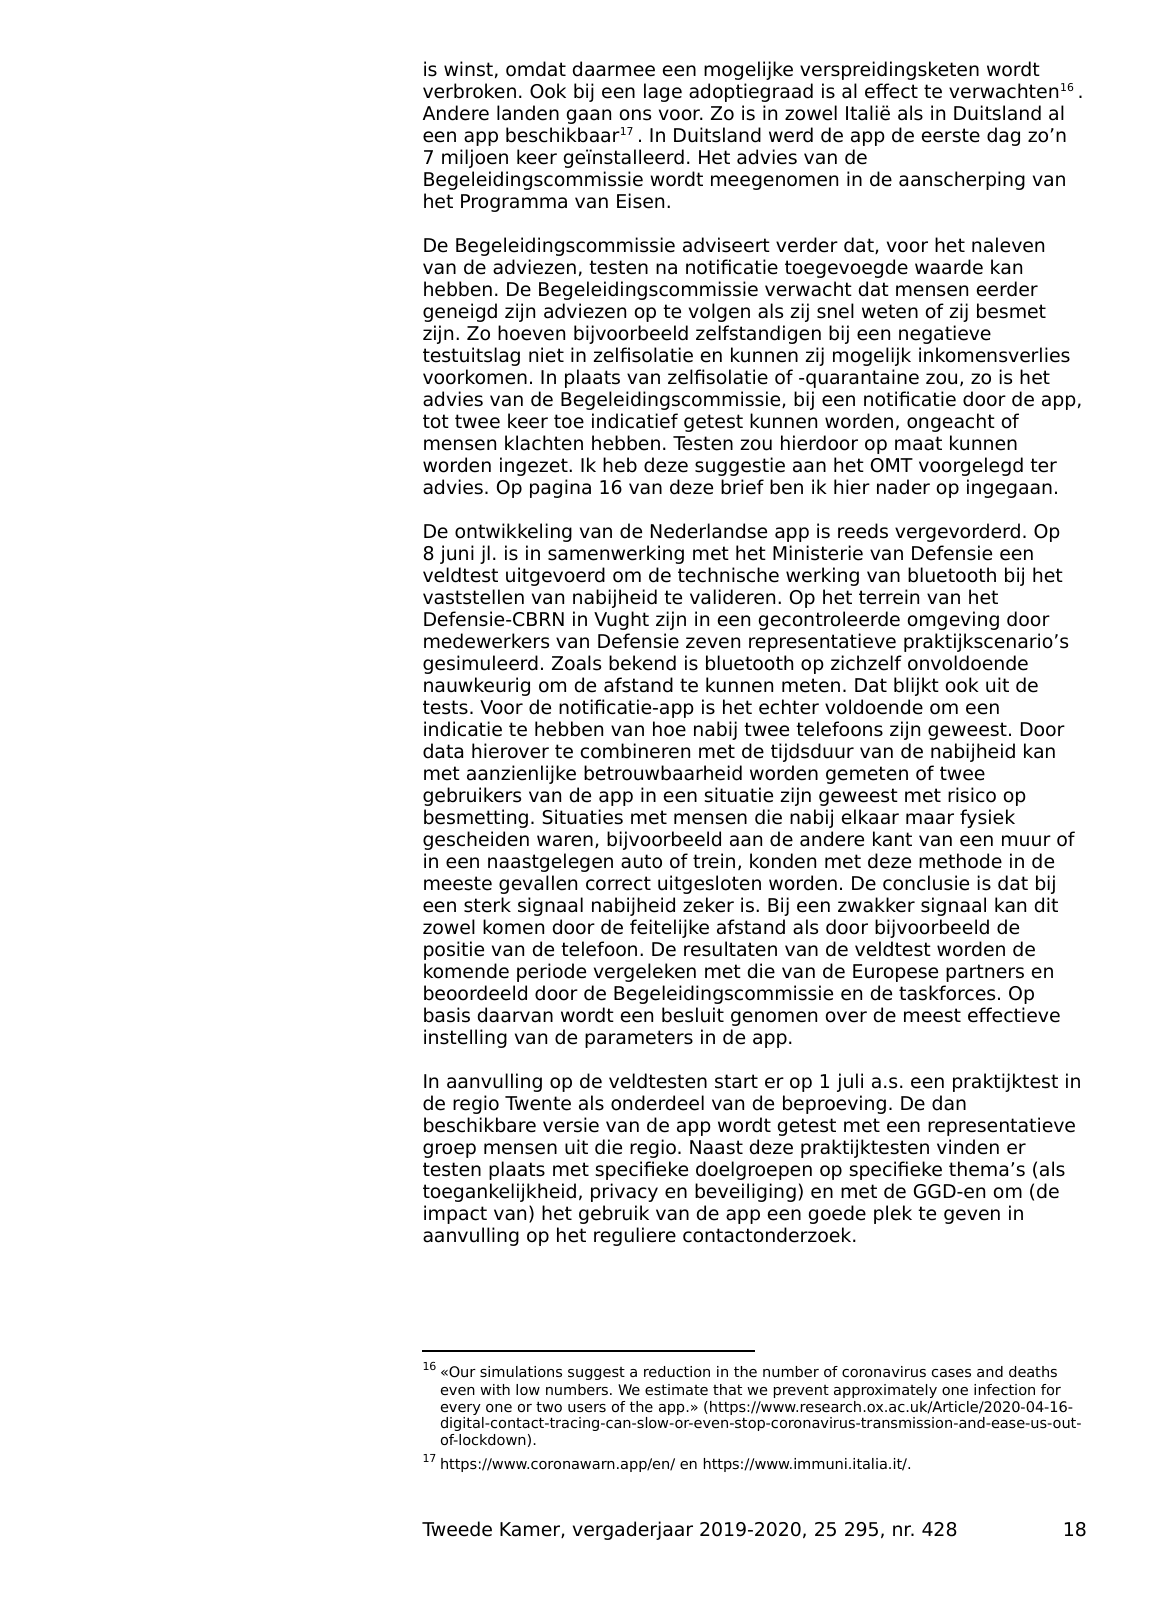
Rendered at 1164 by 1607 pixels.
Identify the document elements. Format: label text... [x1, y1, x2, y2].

text De Begeleidingscommissie adviseert verder dat, voor het naleven van de adviezen, testen na notificatie toegevoegde waarde kan hebben. De Begeleidingscommissie verwacht dat mensen eerder geneigd zijn adviezen op te volgen als zij snel weten of zij besmet zijn. Zo hoeven bijvoorbeeld zelfstandigen bij een negatieve testuitslag niet in zelfisolatie en kunnen zij mogelijk inkomensverlies voorkomen. In plaats van zelfisolatie of -quarantaine zou, zo is het advies van de Begeleidingscommissie, bij een notificatie door de app, tot twee keer toe indicatief getest kunnen worden, ongeacht of mensen klachten hebben. Testen zou hierdoor op maat kunnen worden ingezet. Ik heb deze suggestie aan het OMT voorgelegd ter advies. Op pagina 16 van deze brief ben ik hier nader op ingegaan. [422, 235, 1087, 499]
text «Our simulations suggest a reduction in the number of coronavirus cases and deaths even with low numbers. We estimate that we prevent approximately one infection for every one or two users of the app.» (https://www.research.ox.ac.uk/Article/2020-04-16-digital-contact-tracing-can-slow-or-even-stop-coronavirus-transmission-and-ease-us-out-of-lockdown). [422, 1360, 1087, 1449]
text In aanvulling op de veldtesten start er op 1 juli a.s. een praktijktest in de regio Twente als onderdeel van de beproeving. De dan beschikbare versie van de app wordt getest met een representatieve groep mensen uit die regio. Naast deze praktijktesten vinden er testen plaats met specifieke doelgroepen op specifieke thema’s (als toegankelijkheid, privacy en beveiliging) en met de GGD-en om (de impact van) het gebruik van de app een goede plek te geven in aanvulling op het reguliere contactonderzoek. [422, 1071, 1087, 1247]
text https://www.coronawarn.app/en/ en https://www.immuni.italia.it/. [422, 1452, 1087, 1474]
text De ontwikkeling van de Nederlandse app is reeds vergevorderd. Op 8 juni jl. is in samenwerking met het Ministerie van Defensie een veldtest uitgevoerd om de technische werking van bluetooth bij het vaststellen van nabijheid te valideren. Op het terrein van het Defensie-CBRN in Vught zijn in een gecontroleerde omgeving door medewerkers van Defensie zeven representatieve praktijkscenario’s gesimuleerd. Zoals bekend is bluetooth op zichzelf onvoldoende nauwkeurig om de afstand te kunnen meten. Dat blijkt ook uit de tests. Voor de notificatie-app is het echter voldoende om een indicatie te hebben van hoe nabij twee telefoons zijn geweest. Door data hierover te combineren met de tijdsduur van de nabijheid kan met aanzienlijke betrouwbaarheid worden gemeten of twee gebruikers van de app in een situatie zijn geweest met risico op besmetting. Situaties met mensen die nabij elkaar maar fysiek gescheiden waren, bijvoorbeeld aan de andere kant van een muur of in een naastgelegen auto of trein, konden met deze methode in de meeste gevallen correct uitgesloten worden. De conclusie is dat bij een sterk signaal nabijheid zeker is. Bij een zwakker signaal kan dit zowel komen door de feitelijke afstand als door bijvoorbeeld de positie van de telefoon. De resultaten van de veldtest worden de komende periode vergeleken met die van de Europese partners en beoordeeld door de Begeleidingscommissie en de taskforces. Op basis daarvan wordt een besluit genomen over de meest effectieve instelling van de parameters in de app. [422, 521, 1087, 1048]
text is winst, omdat daarmee een mogelijke verspreidingsketen wordt verbroken. Ook bij een lage adoptiegraad is al effect te verwachten. Andere landen gaan ons voor. Zo is in zowel Italië als in Duitsland al een app beschikbaar. In Duitsland werd de app de eerste dag zo’n 7 miljoen keer geïnstalleerd. Het advies van de Begeleidingscommissie wordt meegenomen in de aanscherping van het Programma van Eisen. [422, 59, 1087, 213]
